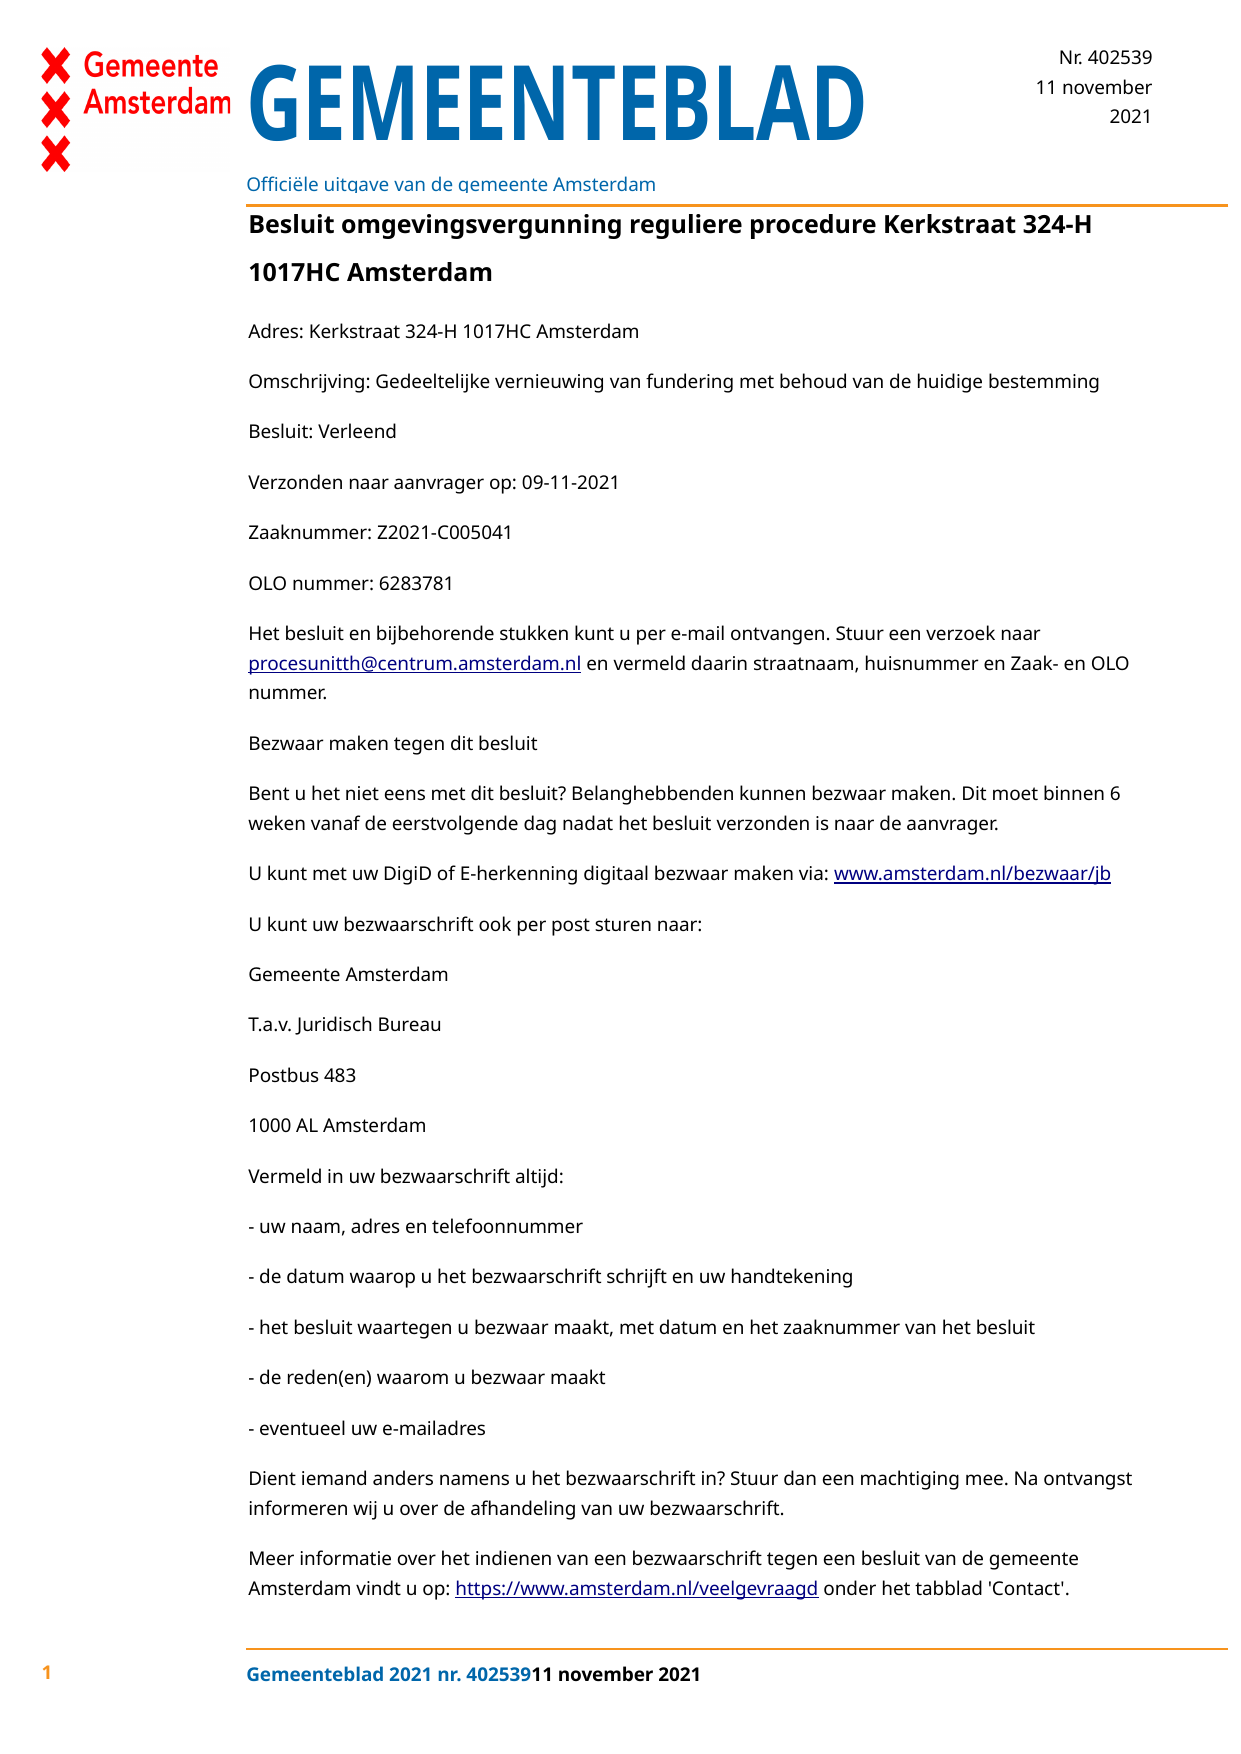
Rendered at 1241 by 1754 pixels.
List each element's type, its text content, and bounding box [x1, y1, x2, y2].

text Postbus 483 [248, 1062, 1152, 1088]
picture [41, 47, 231, 172]
text 1000 AL Amsterdam [248, 1112, 1152, 1138]
text U kunt uw bezwaarschrift ook per post sturen naar: [248, 911, 1152, 937]
text Verzonden naar aanvrager op: 09-11-2021 [248, 469, 1152, 495]
text Omschrijving: Gedeeltelijke vernieuwing van fundering met behoud van de huidige bestemming [248, 368, 1152, 394]
text Bent u het niet eens met dit besluit? Belanghebbenden kunnen bezwaar maken. Dit moet binnen 6 weken vanaf de eerstvolgende dag nadat het besluit verzonden is naar de aanvrager. [248, 780, 1152, 836]
text Gemeente Amsterdam [248, 961, 1152, 987]
text Het besluit en bijbehorende stukken kunt u per e-mail ontvangen. Stuur een verzoek naar procesunitth@centrum.amsterdam.nl en vermeld daarin straatnaam, huisnummer en Zaak- en OLO nummer. [248, 620, 1152, 705]
text U kunt met uw DigiD of E-herkenning digitaal bezwaar maken via: www.amsterdam.nl/bezwaar/jb [248, 860, 1152, 886]
text OLO nummer: 6283781 [248, 570, 1152, 596]
text Vermeld in uw bezwaarschrift altijd: [248, 1163, 1152, 1189]
text - de reden(en) waarom u bezwaar maakt [248, 1364, 1152, 1390]
text - uw naam, adres en telefoonnummer [248, 1213, 1152, 1239]
text Besluit omgevingsvergunning reguliere procedure Kerkstraat 324-H 1017HC Amsterdam [248, 207, 1152, 288]
text T.a.v. Juridisch Bureau [248, 1012, 1152, 1037]
text Meer informatie over het indienen van een bezwaarschrift tegen een besluit van de gemeente Amsterdam vindt u op: https://www.amsterdam.nl/veelgevraagd onder het tabblad 'Contact'. [248, 1545, 1152, 1601]
text Adres: Kerkstraat 324-H 1017HC Amsterdam [248, 318, 1152, 344]
text - het besluit waartegen u bezwaar maakt, met datum en het zaaknummer van het besluit [248, 1314, 1152, 1340]
text - eventueel uw e-mailadres [248, 1415, 1152, 1441]
text Besluit: Verleend [248, 419, 1152, 444]
text Zaaknummer: Z2021-C005041 [248, 519, 1152, 545]
text Bezwaar maken tegen dit besluit [248, 730, 1152, 756]
text Dient iemand anders namens u het bezwaarschrift in? Stuur dan een machtiging mee. Na ontvangst informeren wij u over de afhandeling van uw bezwaarschrift. [248, 1465, 1152, 1521]
text - de datum waarop u het bezwaarschrift schrijft en uw handtekening [248, 1264, 1152, 1289]
